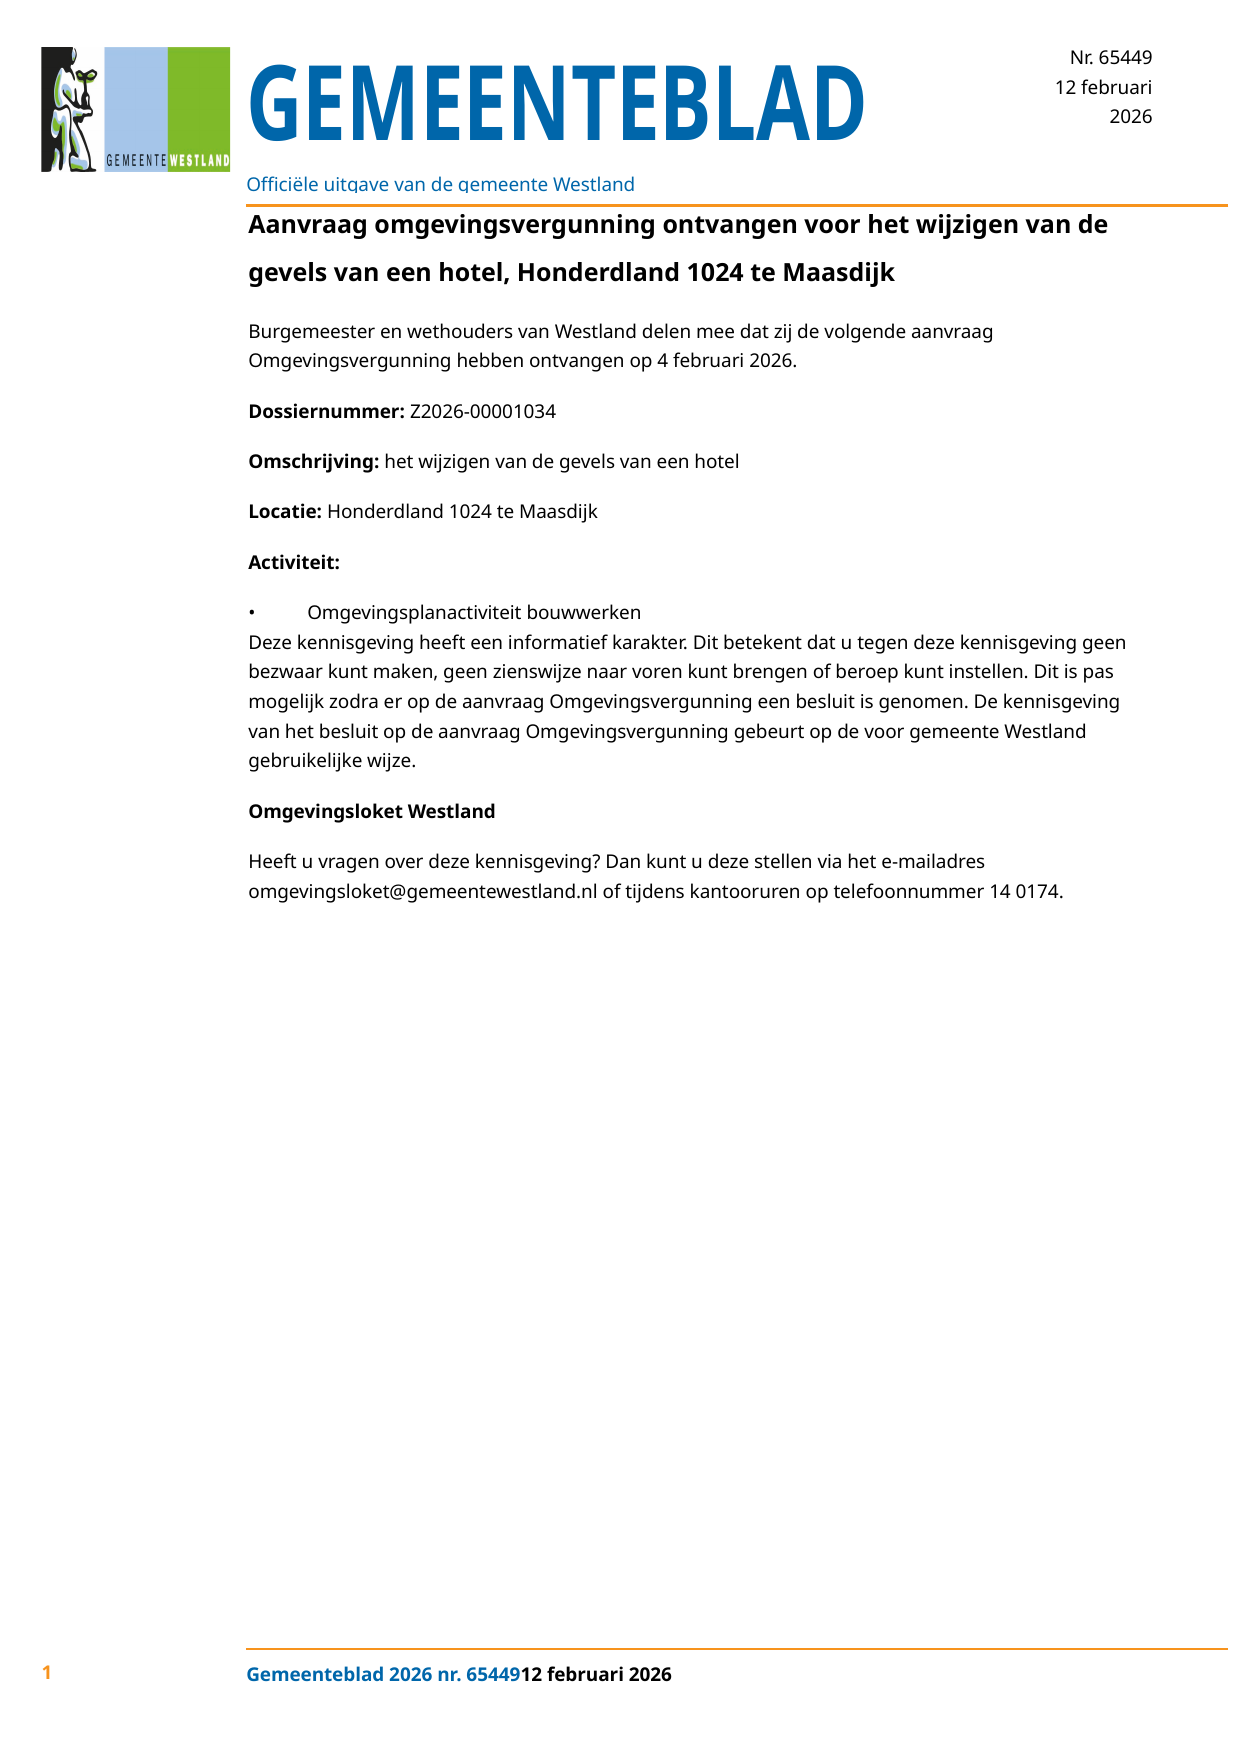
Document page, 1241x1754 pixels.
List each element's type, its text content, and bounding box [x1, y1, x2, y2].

text Dossiernummer: Z2026-00001034 [248, 398, 1152, 424]
list Omgevingsplanactiviteit bouwwerken [248, 599, 1152, 625]
text Burgemeester en wethouders van Westland delen mee dat zij de volgende aanvraag Omgevingsvergunning hebben ontvangen op 4 februari 2026. [248, 318, 1152, 373]
text Deze kennisgeving heeft een informatief karakter. Dit betekent dat u tegen deze kennisgeving geen bezwaar kunt maken, geen zienswijze naar voren kunt brengen of beroep kunt instellen. Dit is pas mogelijk zodra er op de aanvraag Omgevingsvergunning een besluit is genomen. De kennisgeving van het besluit op de aanvraag Omgevingsvergunning gebeurt op de voor gemeente Westland gebruikelijke wijze. [248, 629, 1152, 773]
text Heeft u vragen over deze kennisgeving? Dan kunt u deze stellen via het e-mailadres omgevingsloket@gemeentewestland.nl of tijdens kantooruren op telefoonnummer 14 0174. [248, 848, 1152, 904]
text Omschrijving: het wijzigen van de gevels van een hotel [248, 448, 1152, 474]
text Locatie: Honderdland 1024 te Maasdijk [248, 499, 1152, 524]
text Aanvraag omgevingsvergunning ontvangen voor het wijzigen van de gevels van een hotel, Honderdland 1024 te Maasdijk [248, 207, 1152, 288]
text Activiteit: [248, 549, 1152, 575]
text Omgevingsloket Westland [248, 798, 1152, 824]
picture [41, 47, 231, 172]
